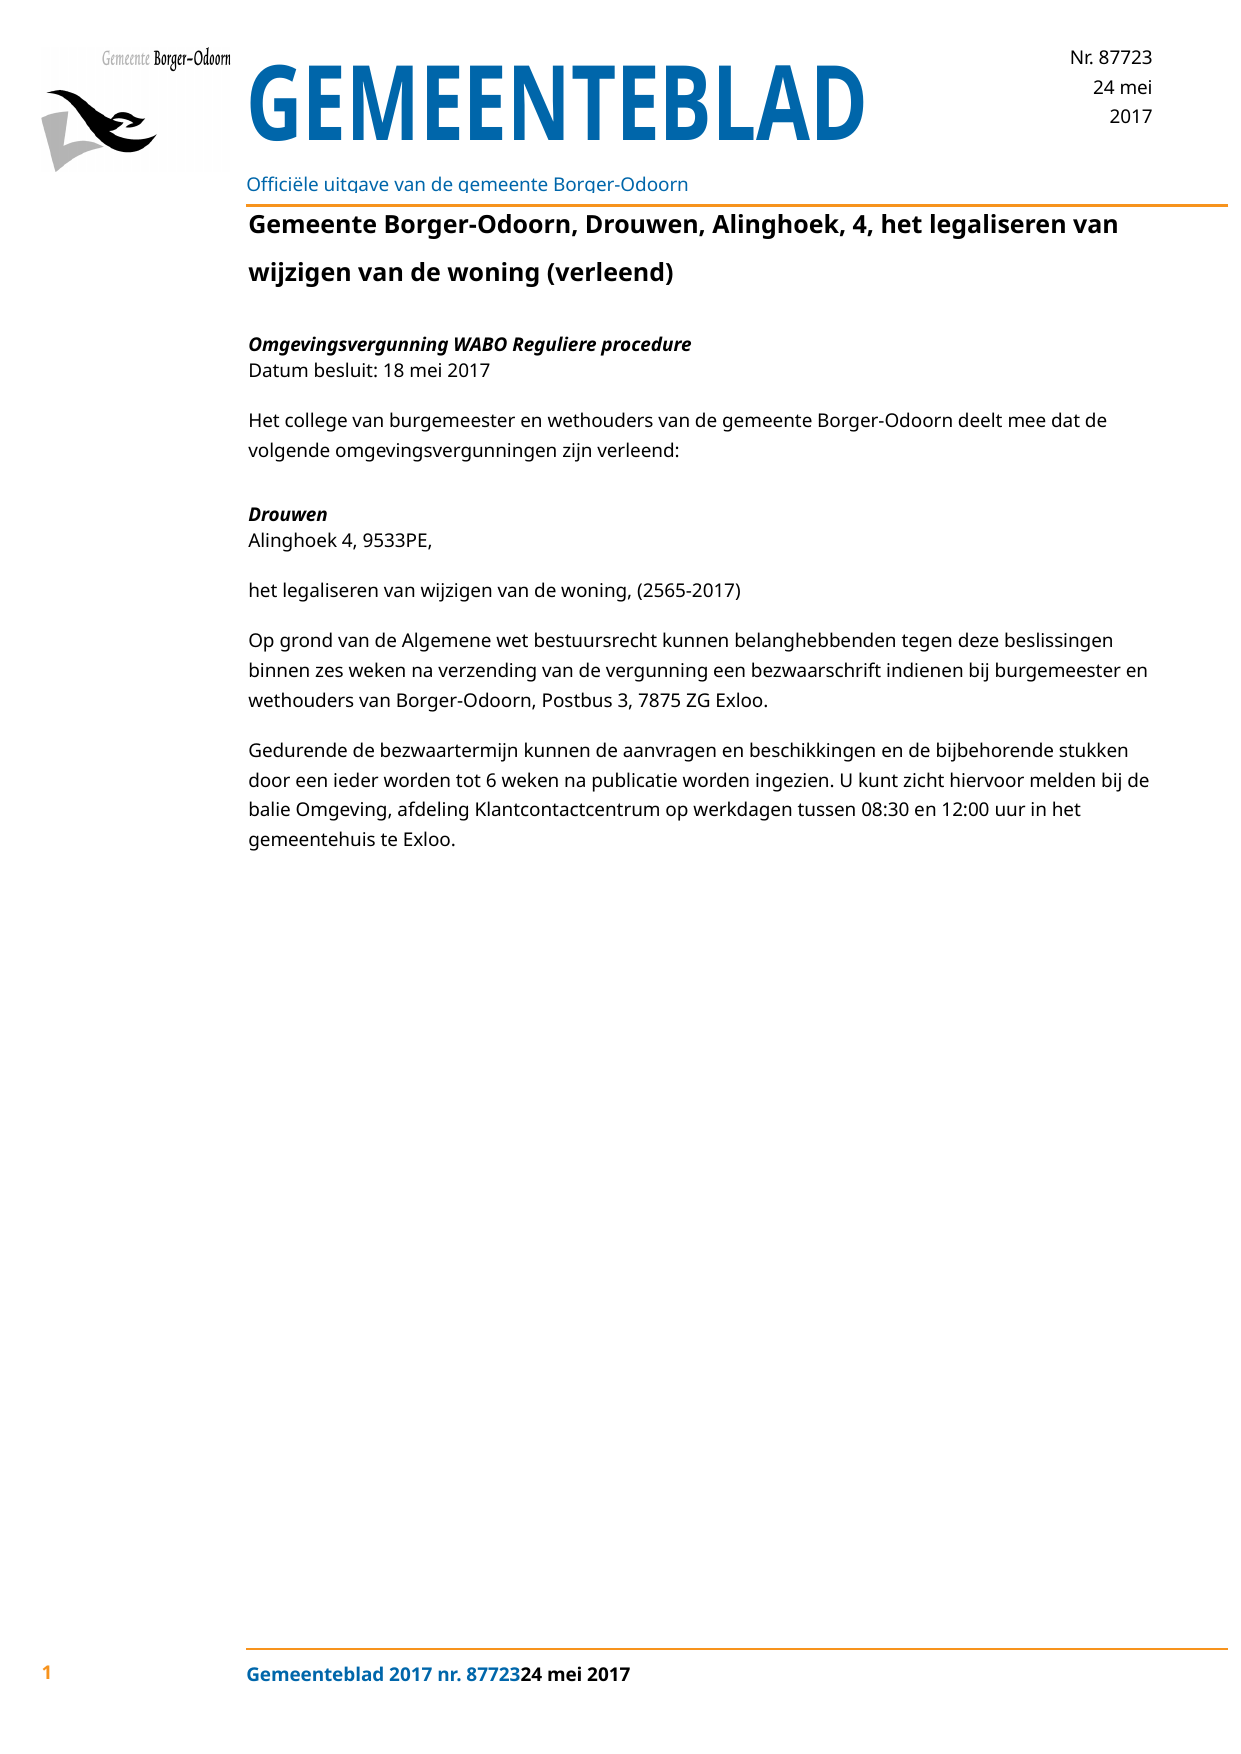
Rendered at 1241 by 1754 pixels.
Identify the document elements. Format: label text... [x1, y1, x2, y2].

text Omgevingsvergunning WABO Reguliere procedure [248, 331, 1152, 357]
text Alinghoek 4, 9533PE, [248, 527, 1152, 553]
text Gemeente Borger-Odoorn, Drouwen, Alinghoek, 4, het legaliseren van wijzigen van de woning (verleend) [248, 207, 1152, 288]
text Op grond van de Algemene wet bestuursrecht kunnen belanghebbenden tegen deze beslissingen binnen zes weken na verzending van de vergunning een bezwaarschrift indienen bij burgemeester en wethouders van Borger-Odoorn, Postbus 3, 7875 ZG Exloo. [248, 628, 1152, 713]
text Datum besluit: 18 mei 2017 [248, 357, 1152, 383]
text Drouwen [248, 501, 1152, 527]
text Het college van burgemeester en wethouders van de gemeente Borger-Odoorn deelt mee dat de volgende omgevingsvergunningen zijn verleend: [248, 408, 1152, 463]
picture [41, 47, 231, 172]
text Gedurende de bezwaartermijn kunnen de aanvragen en beschikkingen en de bijbehorende stukken door een ieder worden tot 6 weken na publicatie worden ingezien. U kunt zicht hiervoor melden bij de balie Omgeving, afdeling Klantcontactcentrum op werkdagen tussen 08:30 en 12:00 uur in het gemeentehuis te Exloo. [248, 737, 1152, 852]
text het legaliseren van wijzigen van de woning, (2565-2017) [248, 577, 1152, 603]
